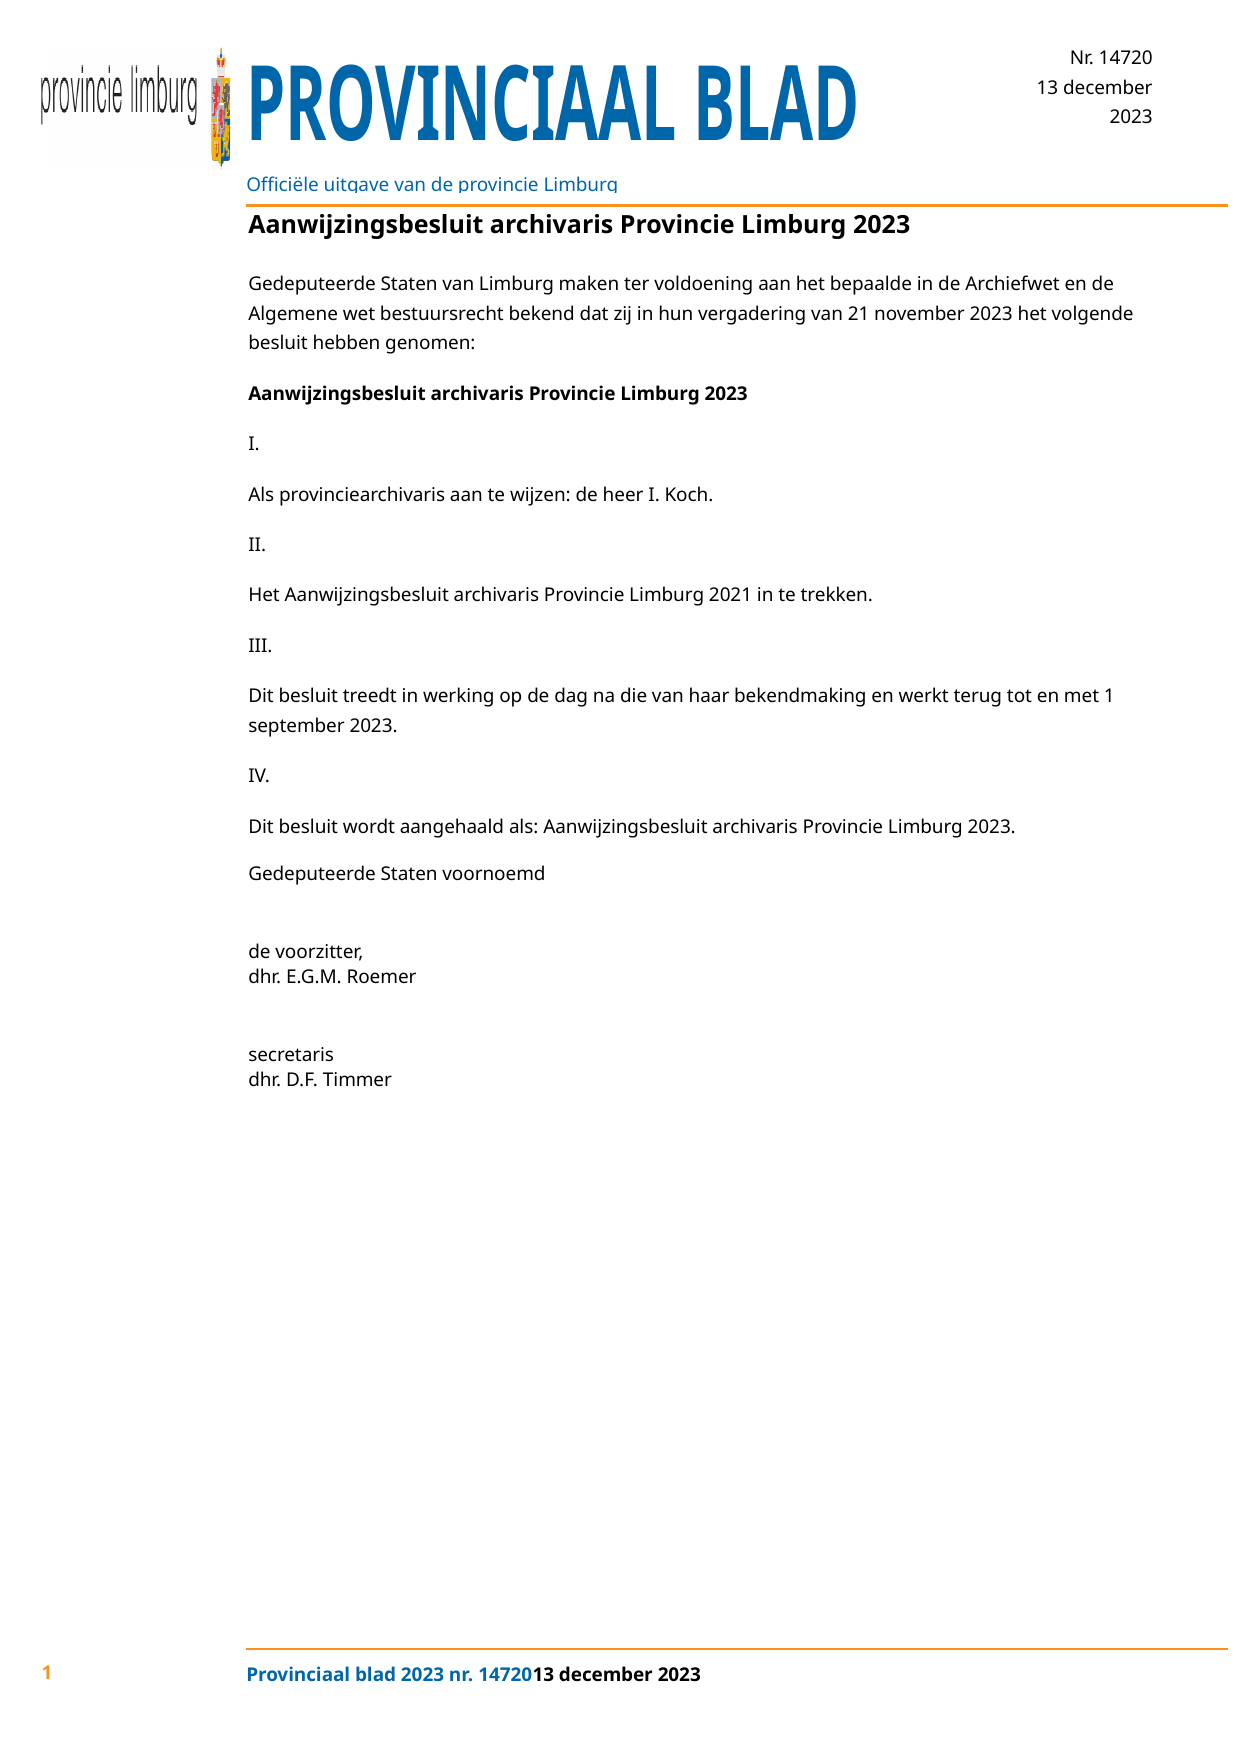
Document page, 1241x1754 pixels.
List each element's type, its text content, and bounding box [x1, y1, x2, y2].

text dhr. D.F. Timmer [248, 1066, 1152, 1092]
text Als provinciearchivaris aan te wijzen: de heer I. Koch. [248, 481, 1152, 506]
text Het Aanwijzingsbesluit archivaris Provincie Limburg 2021 in te trekken. [248, 582, 1152, 607]
text II. [248, 531, 1152, 557]
text Dit besluit wordt aangehaald als: Aanwijzingsbesluit archivaris Provincie Limburg 2023. [248, 813, 1152, 838]
text de voorzitter, [248, 938, 1152, 963]
picture [41, 47, 231, 172]
text Gedeputeerde Staten voornoemd [248, 861, 1152, 886]
text Gedeputeerde Staten van Limburg maken ter voldoening aan het bepaalde in de Archiefwet en de Algemene wet bestuursrecht bekend dat zij in hun vergadering van 21 november 2023 het volgende besluit hebben genomen: [248, 270, 1152, 355]
text secretaris [248, 1041, 1152, 1066]
text Dit besluit treedt in werking op de dag na die van haar bekendmaking en werkt terug tot en met 1 september 2023. [248, 682, 1152, 738]
text dhr. E.G.M. Roemer [248, 963, 1152, 989]
text IV. [248, 762, 1152, 788]
text Aanwijzingsbesluit archivaris Provincie Limburg 2023 [248, 380, 1152, 406]
text I. [248, 430, 1152, 456]
text III. [248, 632, 1152, 658]
text Aanwijzingsbesluit archivaris Provincie Limburg 2023 [248, 207, 1152, 241]
